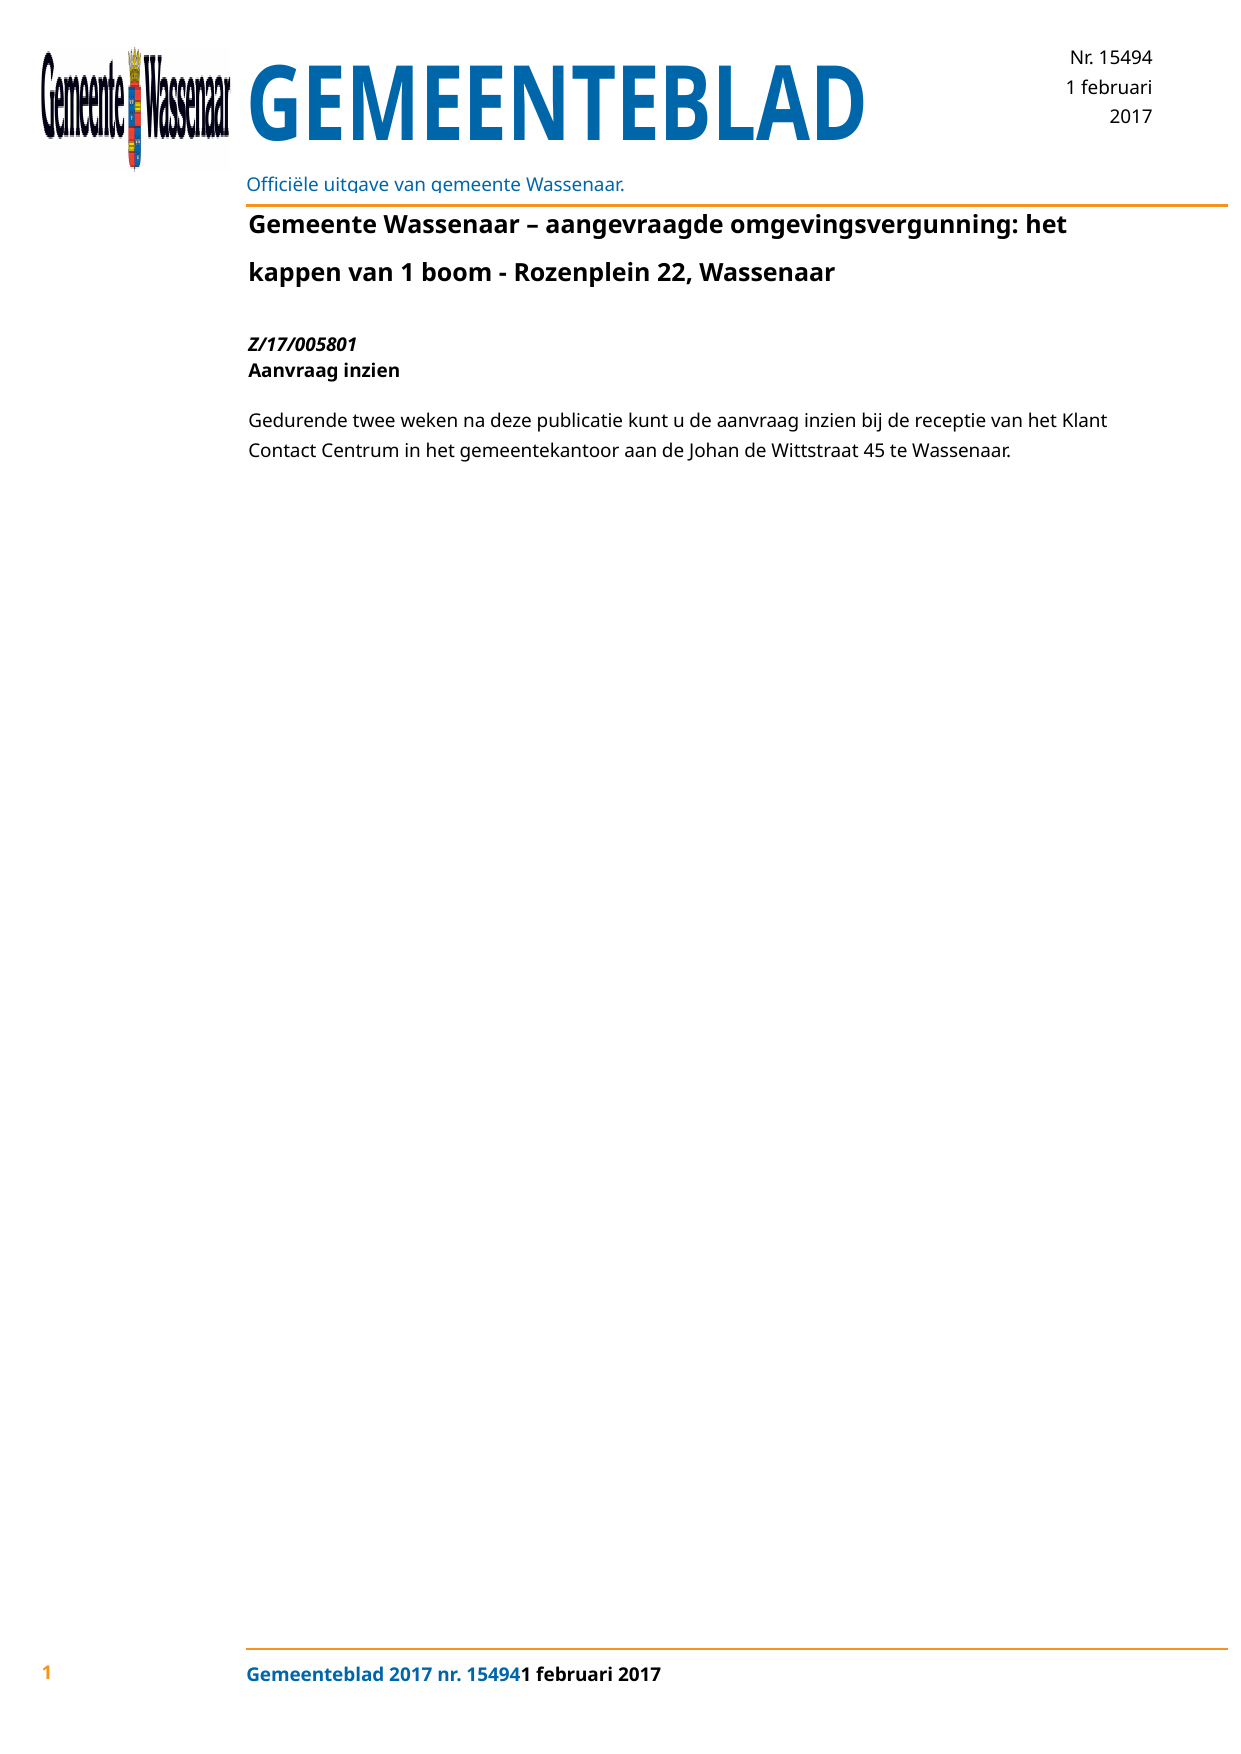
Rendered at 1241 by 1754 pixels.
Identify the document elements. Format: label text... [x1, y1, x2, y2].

picture [41, 47, 231, 172]
text Gedurende twee weken na deze publicatie kunt u de aanvraag inzien bij de receptie van het Klant Contact Centrum in het gemeentekantoor aan de Johan de Wittstraat 45 te Wassenaar. [248, 408, 1152, 463]
text Gemeente Wassenaar – aangevraagde omgevingsvergunning: het kappen van 1 boom - Rozenplein 22, Wassenaar [248, 207, 1152, 288]
text Z/17/005801 [248, 331, 1152, 357]
text Aanvraag inzien [248, 357, 1152, 383]
